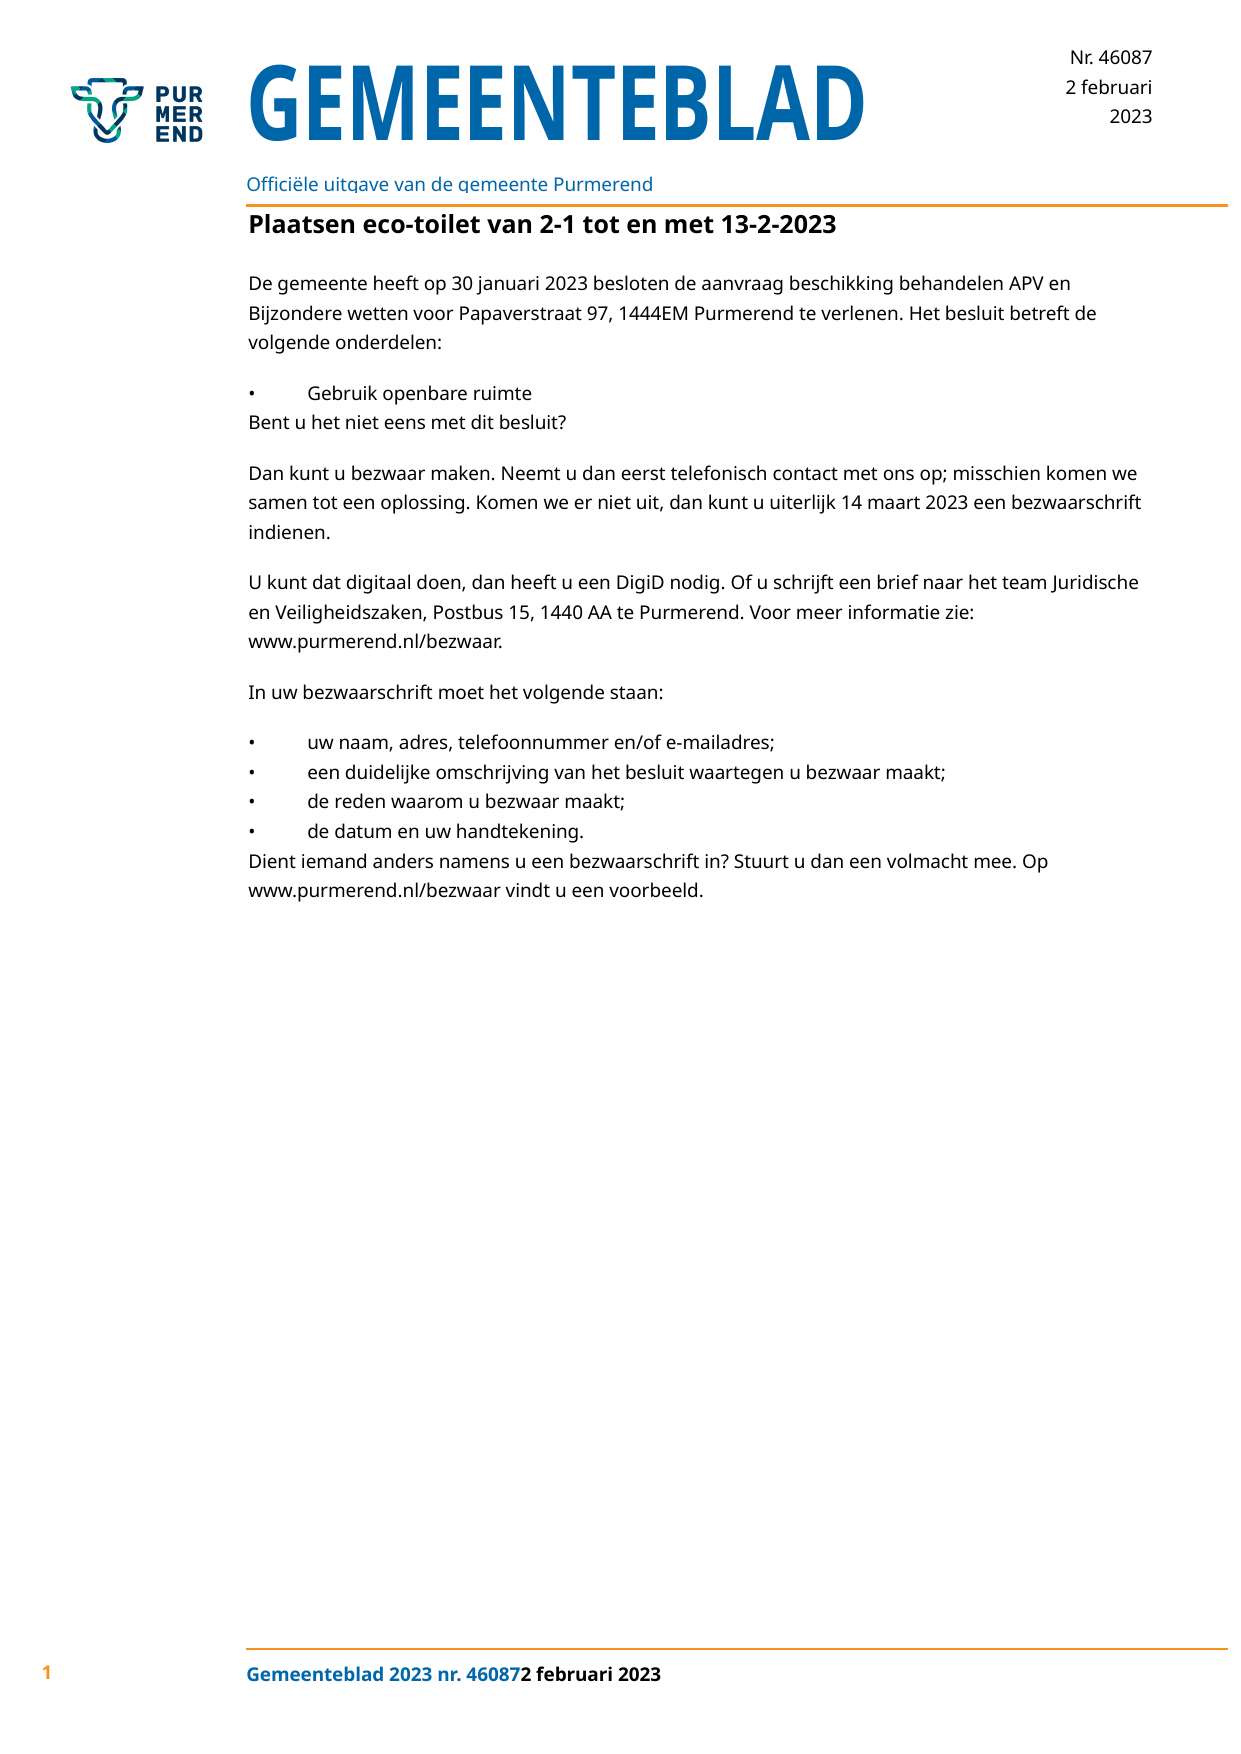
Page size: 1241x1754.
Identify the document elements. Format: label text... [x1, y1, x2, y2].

text Plaatsen eco-toilet van 2-1 tot en met 13-2-2023 [248, 207, 1152, 241]
picture [41, 47, 231, 172]
text Dient iemand anders namens u een bezwaarschrift in? Stuurt u dan een volmacht mee. Op www.purmerend.nl/bezwaar vindt u een voorbeeld. [248, 848, 1152, 903]
list de datum en uw handtekening. [248, 818, 1152, 844]
list uw naam, adres, telefoonnummer en/of e-mailadres; [248, 729, 1152, 755]
list de reden waarom u bezwaar maakt; [248, 789, 1152, 814]
text De gemeente heeft op 30 januari 2023 besloten de aanvraag beschikking behandelen APV en Bijzondere wetten voor Papaverstraat 97, 1444EM Purmerend te verlenen. Het besluit betreft de volgende onderdelen: [248, 270, 1152, 355]
text U kunt dat digitaal doen, dan heeft u een DigiD nodig. Of u schrijft een brief naar het team Juridische en Veiligheidszaken, Postbus 15, 1440 AA te Purmerend. Voor meer informatie zie: www.purmerend.nl/bezwaar. [248, 569, 1152, 654]
list een duidelijke omschrijving van het besluit waartegen u bezwaar maakt; [248, 759, 1152, 785]
list Gebruik openbare ruimte [248, 380, 1152, 406]
text Bent u het niet eens met dit besluit? [248, 409, 1152, 435]
text In uw bezwaarschrift moet het volgende staan: [248, 679, 1152, 705]
text Dan kunt u bezwaar maken. Neemt u dan eerst telefonisch contact met ons op; misschien komen we samen tot een oplossing. Komen we er niet uit, dan kunt u uiterlijk 14 maart 2023 een bezwaarschrift indienen. [248, 460, 1152, 545]
